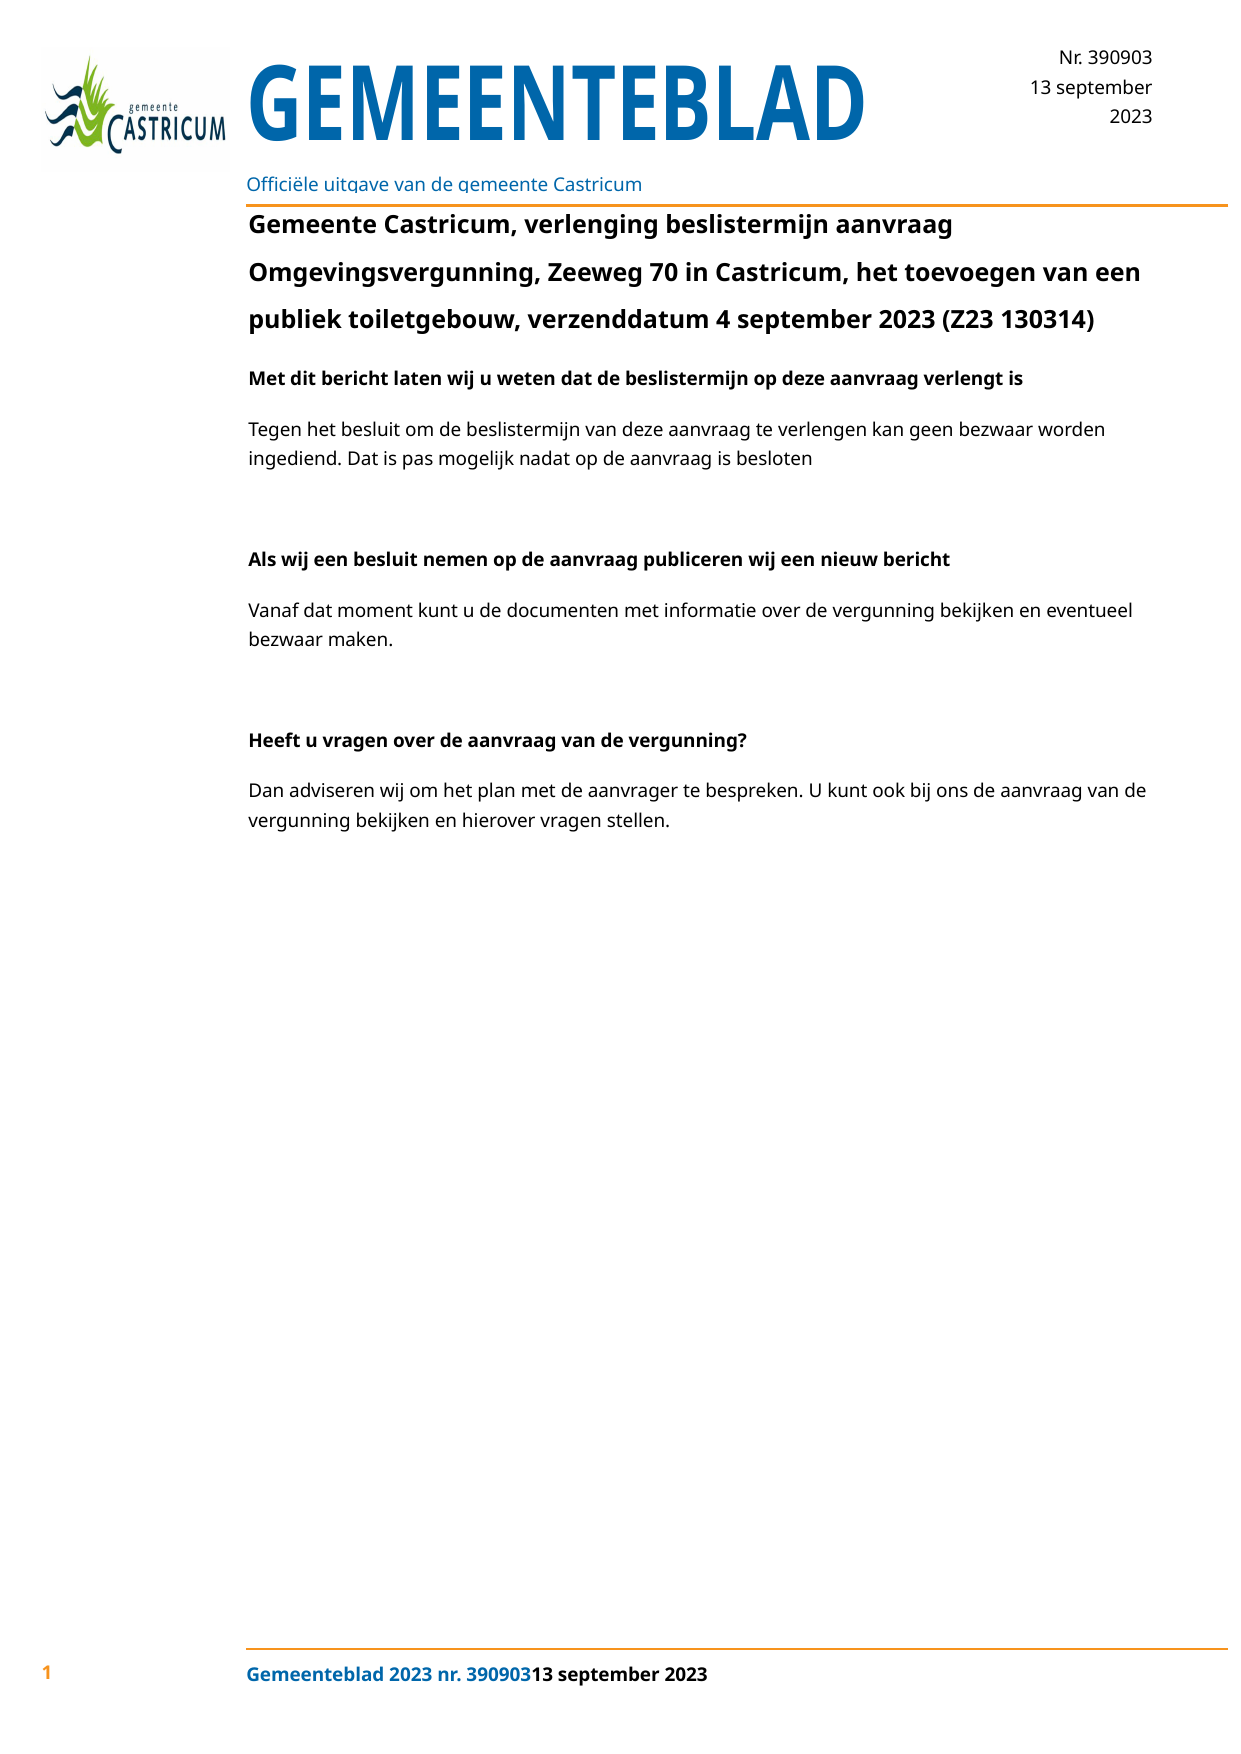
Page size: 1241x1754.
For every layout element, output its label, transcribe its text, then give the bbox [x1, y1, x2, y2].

text Als wij een besluit nemen op de aanvraag publiceren wij een nieuw bericht [248, 546, 1152, 572]
text Vanaf dat moment kunt u de documenten met informatie over de vergunning bekijken en eventueel bezwaar maken. [248, 597, 1152, 652]
text Gemeente Castricum, verlenging beslistermijn aanvraag Omgevingsvergunning, Zeeweg 70 in Castricum, het toevoegen van een publiek toiletgebouw, verzenddatum 4 september 2023 (Z23 130314) [248, 207, 1152, 336]
picture [41, 47, 231, 172]
text Heeft u vragen over de aanvraag van de vergunning? [248, 727, 1152, 753]
text Dan adviseren wij om het plan met de aanvrager te bespreken. U kunt ook bij ons de aanvraag van de vergunning bekijken en hierover vragen stellen. [248, 778, 1152, 833]
text Met dit bericht laten wij u weten dat de beslistermijn op deze aanvraag verlengt is [248, 366, 1152, 391]
text Tegen het besluit om de beslistermijn van deze aanvraag te verlengen kan geen bezwaar worden ingediend. Dat is pas mogelijk nadat op de aanvraag is besloten [248, 416, 1152, 471]
